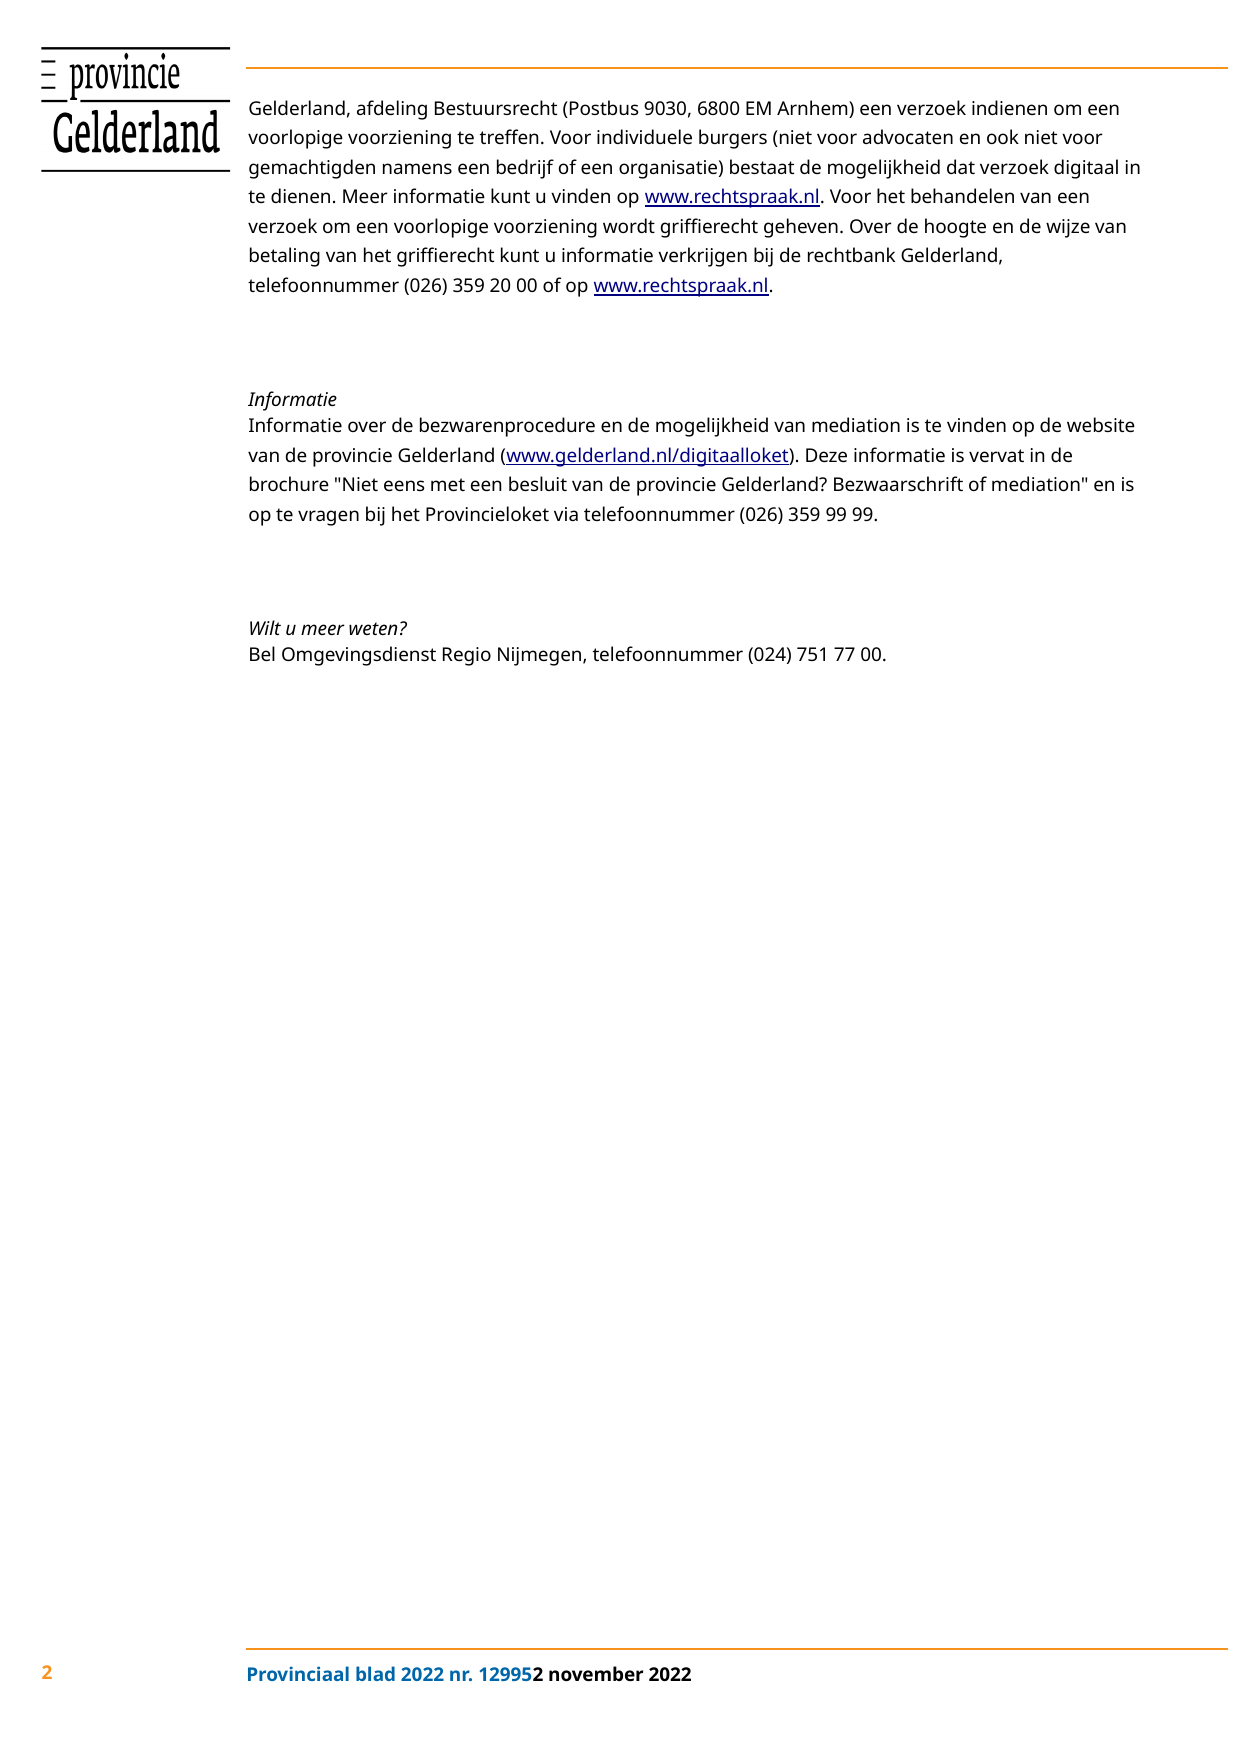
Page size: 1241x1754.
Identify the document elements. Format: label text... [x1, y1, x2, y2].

picture [41, 47, 231, 172]
text Bel Omgevingsdienst Regio Nijmegen, telefoonnummer (024) 751 77 00. [248, 641, 1152, 667]
text Informatie over de bezwarenprocedure en de mogelijkheid van mediation is te vinden op de website van de provincie Gelderland (www.gelderland.nl/digitaalloket). Deze informatie is vervat in de brochure "Niet eens met een besluit van de provincie Gelderland? Bezwaarschrift of mediation" en is op te vragen bij het Provincieloket via telefoonnummer (026) 359 99 99. [248, 412, 1152, 527]
text Wilt u meer weten? [248, 616, 1152, 641]
text Gelderland, afdeling Bestuursrecht (Postbus 9030, 6800 EM Arnhem) een verzoek indienen om een voorlopige voorziening te treffen. Voor individuele burgers (niet voor advocaten en ook niet voor gemachtigden namens een bedrijf of een organisatie) bestaat de mogelijkheid dat verzoek digitaal in te dienen. Meer informatie kunt u vinden op www.rechtspraak.nl. Voor het behandelen van een verzoek om een voorlopige voorziening wordt griffierecht geheven. Over de hoogte en de wijze van betaling van het griffierecht kunt u informatie verkrijgen bij de rechtbank Gelderland, telefoonnummer (026) 359 20 00 of op www.rechtspraak.nl. [248, 95, 1152, 298]
text Informatie [248, 387, 1152, 412]
